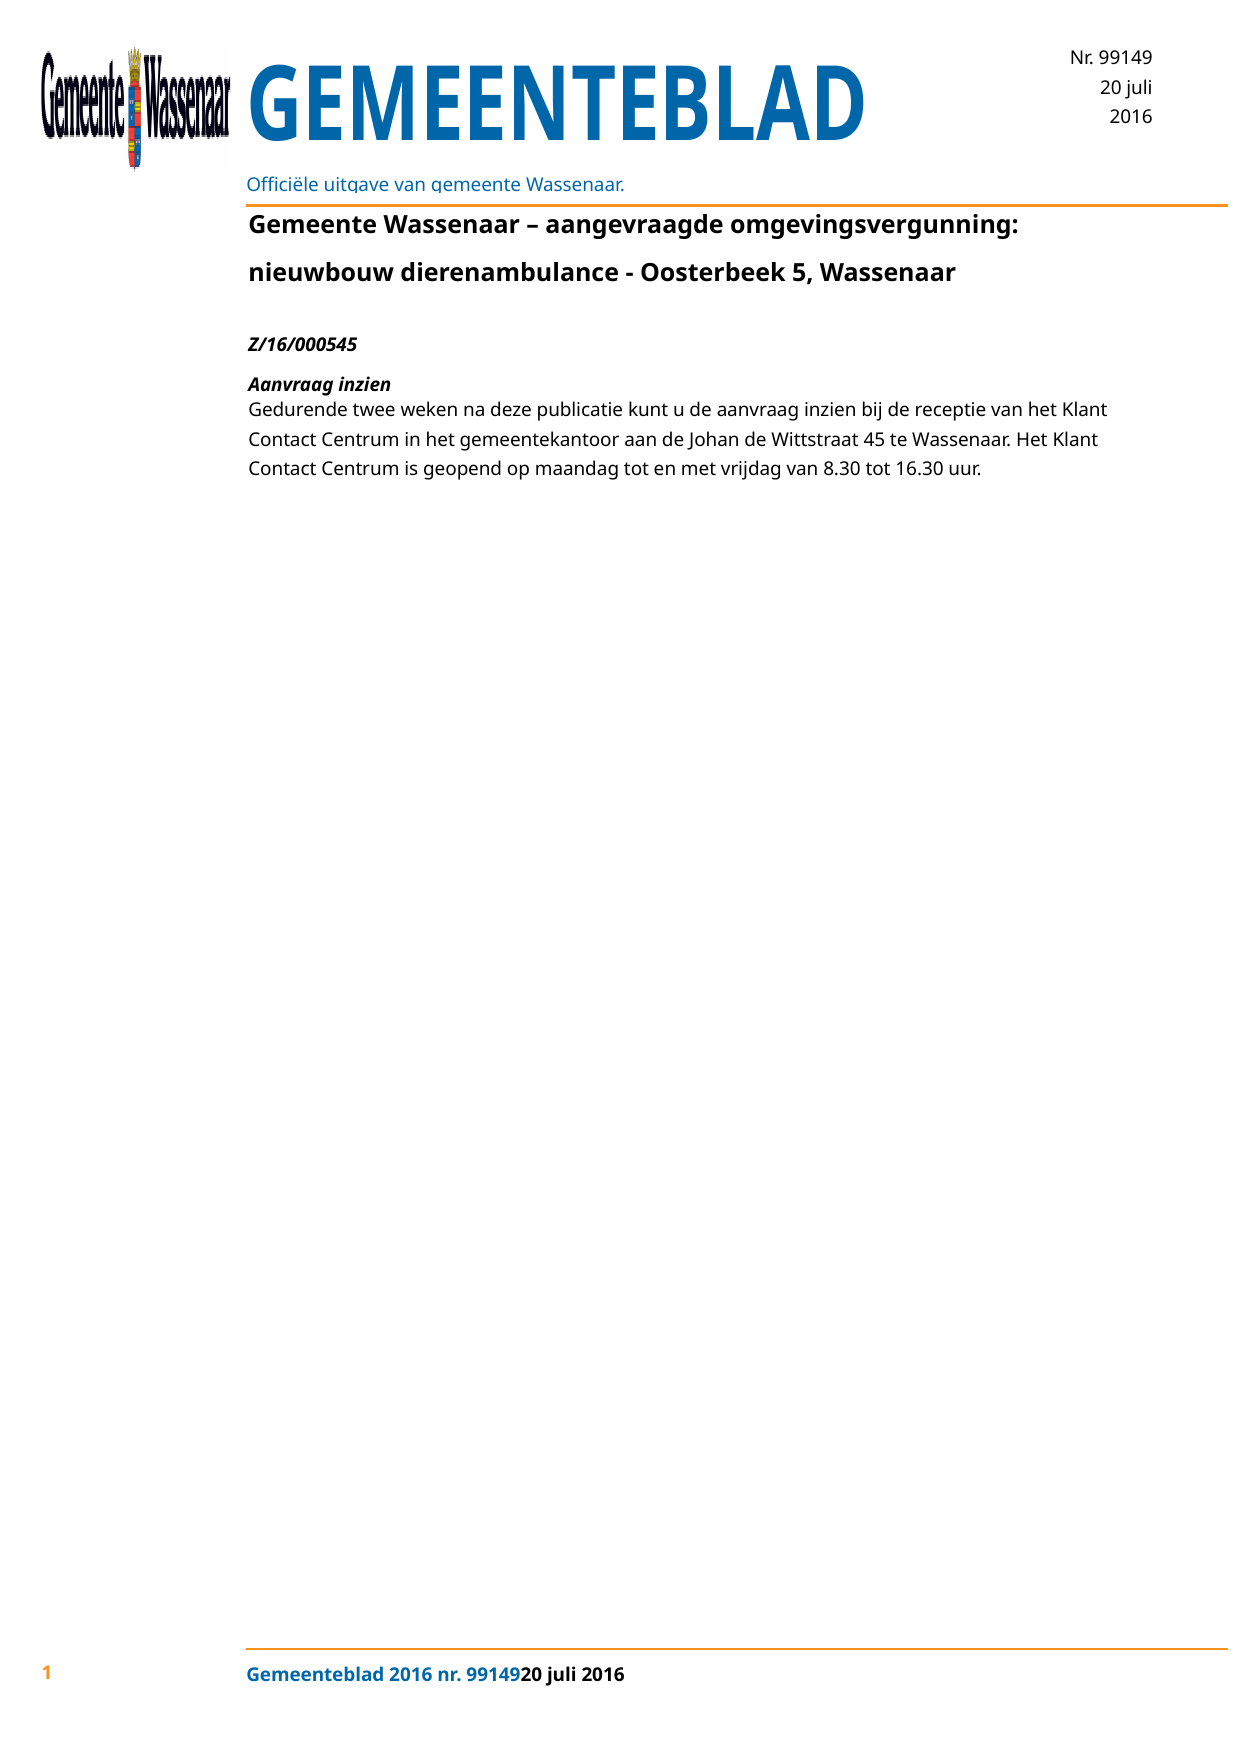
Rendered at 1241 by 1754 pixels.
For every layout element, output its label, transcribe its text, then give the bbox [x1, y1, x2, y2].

text Gedurende twee weken na deze publicatie kunt u de aanvraag inzien bij de receptie van het Klant Contact Centrum in het gemeentekantoor aan de Johan de Wittstraat 45 te Wassenaar. Het Klant Contact Centrum is geopend op maandag tot en met vrijdag van 8.30 tot 16.30 uur. [248, 396, 1152, 481]
text Aanvraag inzien [248, 371, 1152, 396]
text Gemeente Wassenaar – aangevraagde omgevingsvergunning: nieuwbouw dierenambulance - Oosterbeek 5, Wassenaar [248, 207, 1152, 288]
text Z/16/000545 [248, 331, 1152, 357]
picture [41, 47, 231, 172]
